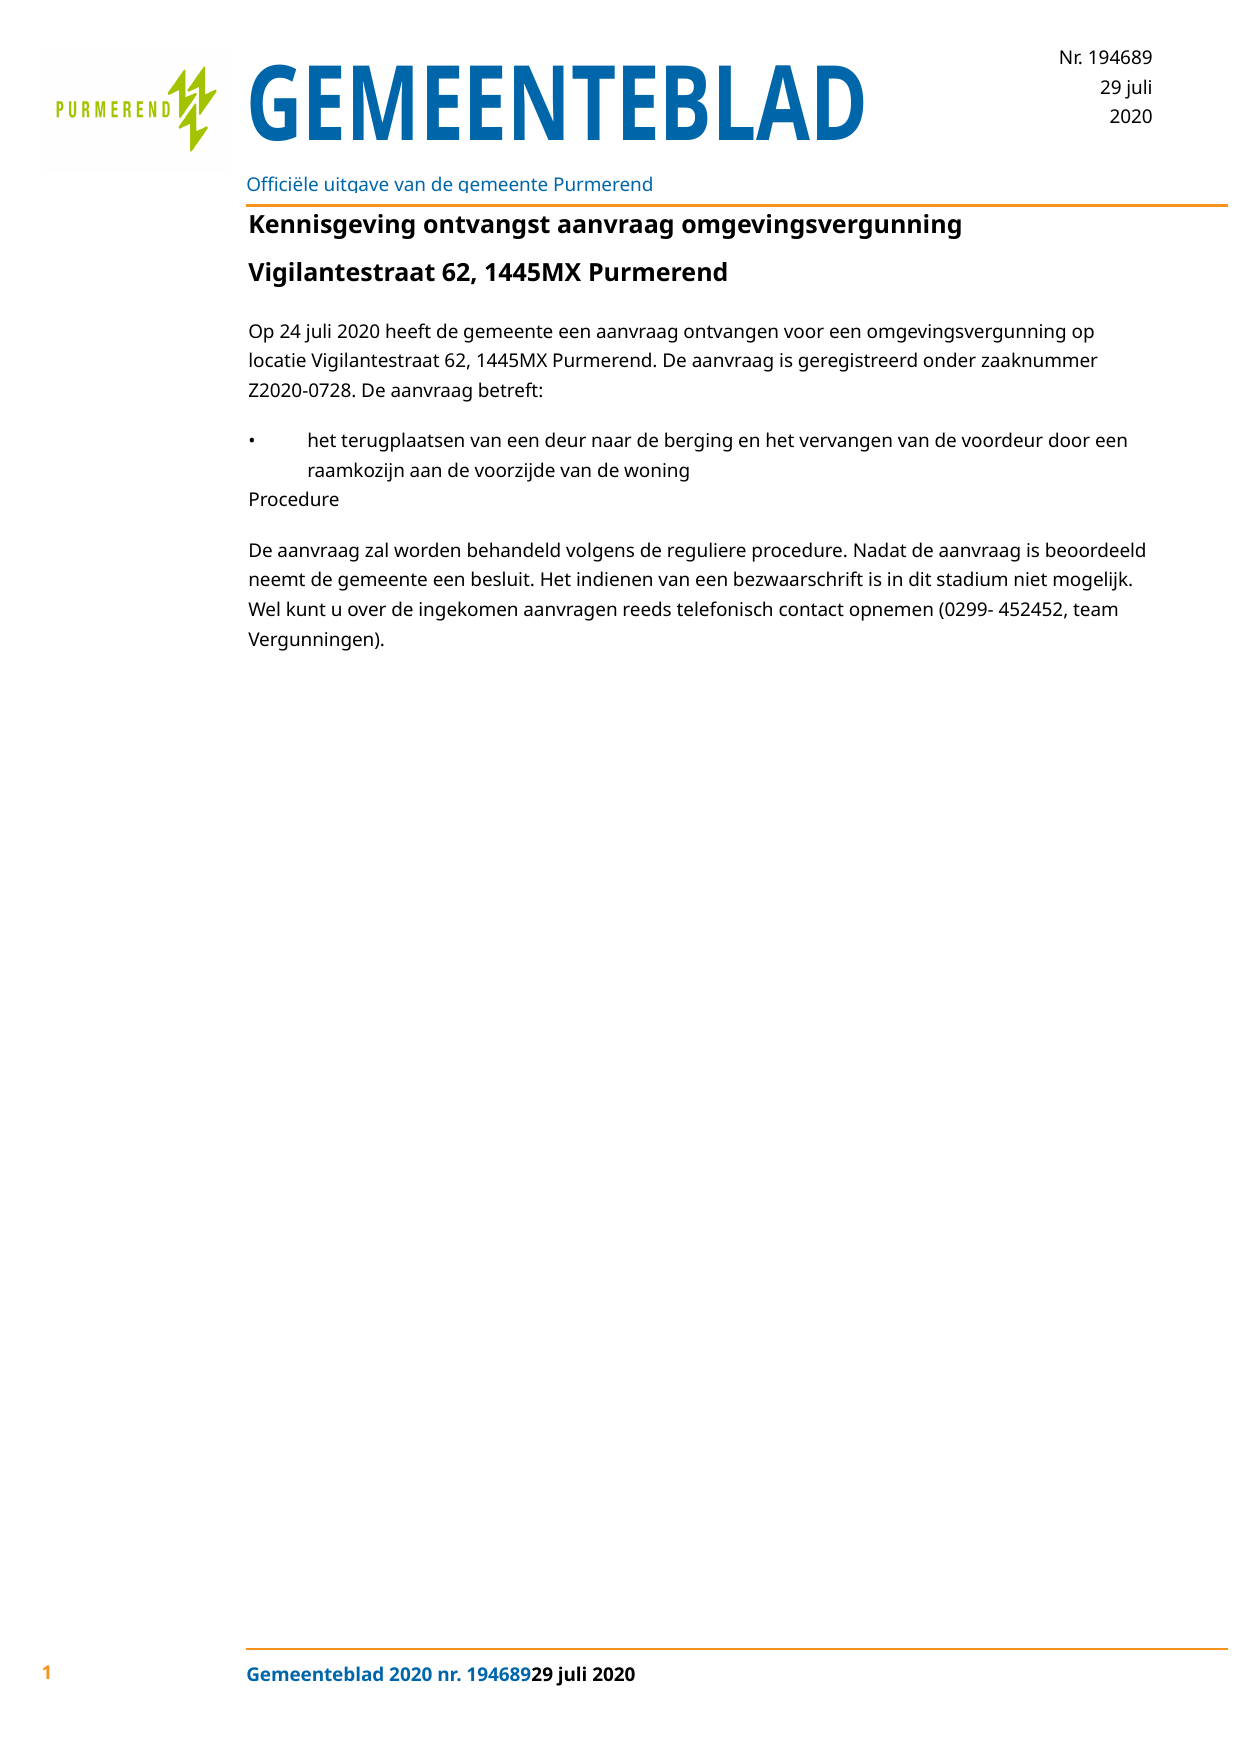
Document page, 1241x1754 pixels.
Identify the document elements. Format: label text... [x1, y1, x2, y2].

text Procedure [248, 487, 1152, 512]
text Kennisgeving ontvangst aanvraag omgevingsvergunning Vigilantestraat 62, 1445MX Purmerend [248, 207, 1152, 288]
text Op 24 juli 2020 heeft de gemeente een aanvraag ontvangen voor een omgevingsvergunning op locatie Vigilantestraat 62, 1445MX Purmerend. De aanvraag is geregistreerd onder zaaknummer Z2020-0728. De aanvraag betreft: [248, 318, 1152, 403]
text De aanvraag zal worden behandeld volgens de reguliere procedure. Nadat de aanvraag is beoordeeld neemt de gemeente een besluit. Het indienen van een bezwaarschrift is in dit stadium niet mogelijk. Wel kunt u over de ingekomen aanvragen reeds telefonisch contact opnemen (0299- 452452, team Vergunningen). [248, 537, 1152, 652]
picture [41, 47, 231, 172]
list het terugplaatsen van een deur naar de berging en het vervangen van de voordeur door een raamkozijn aan de voorzijde van de woning [248, 427, 1152, 483]
